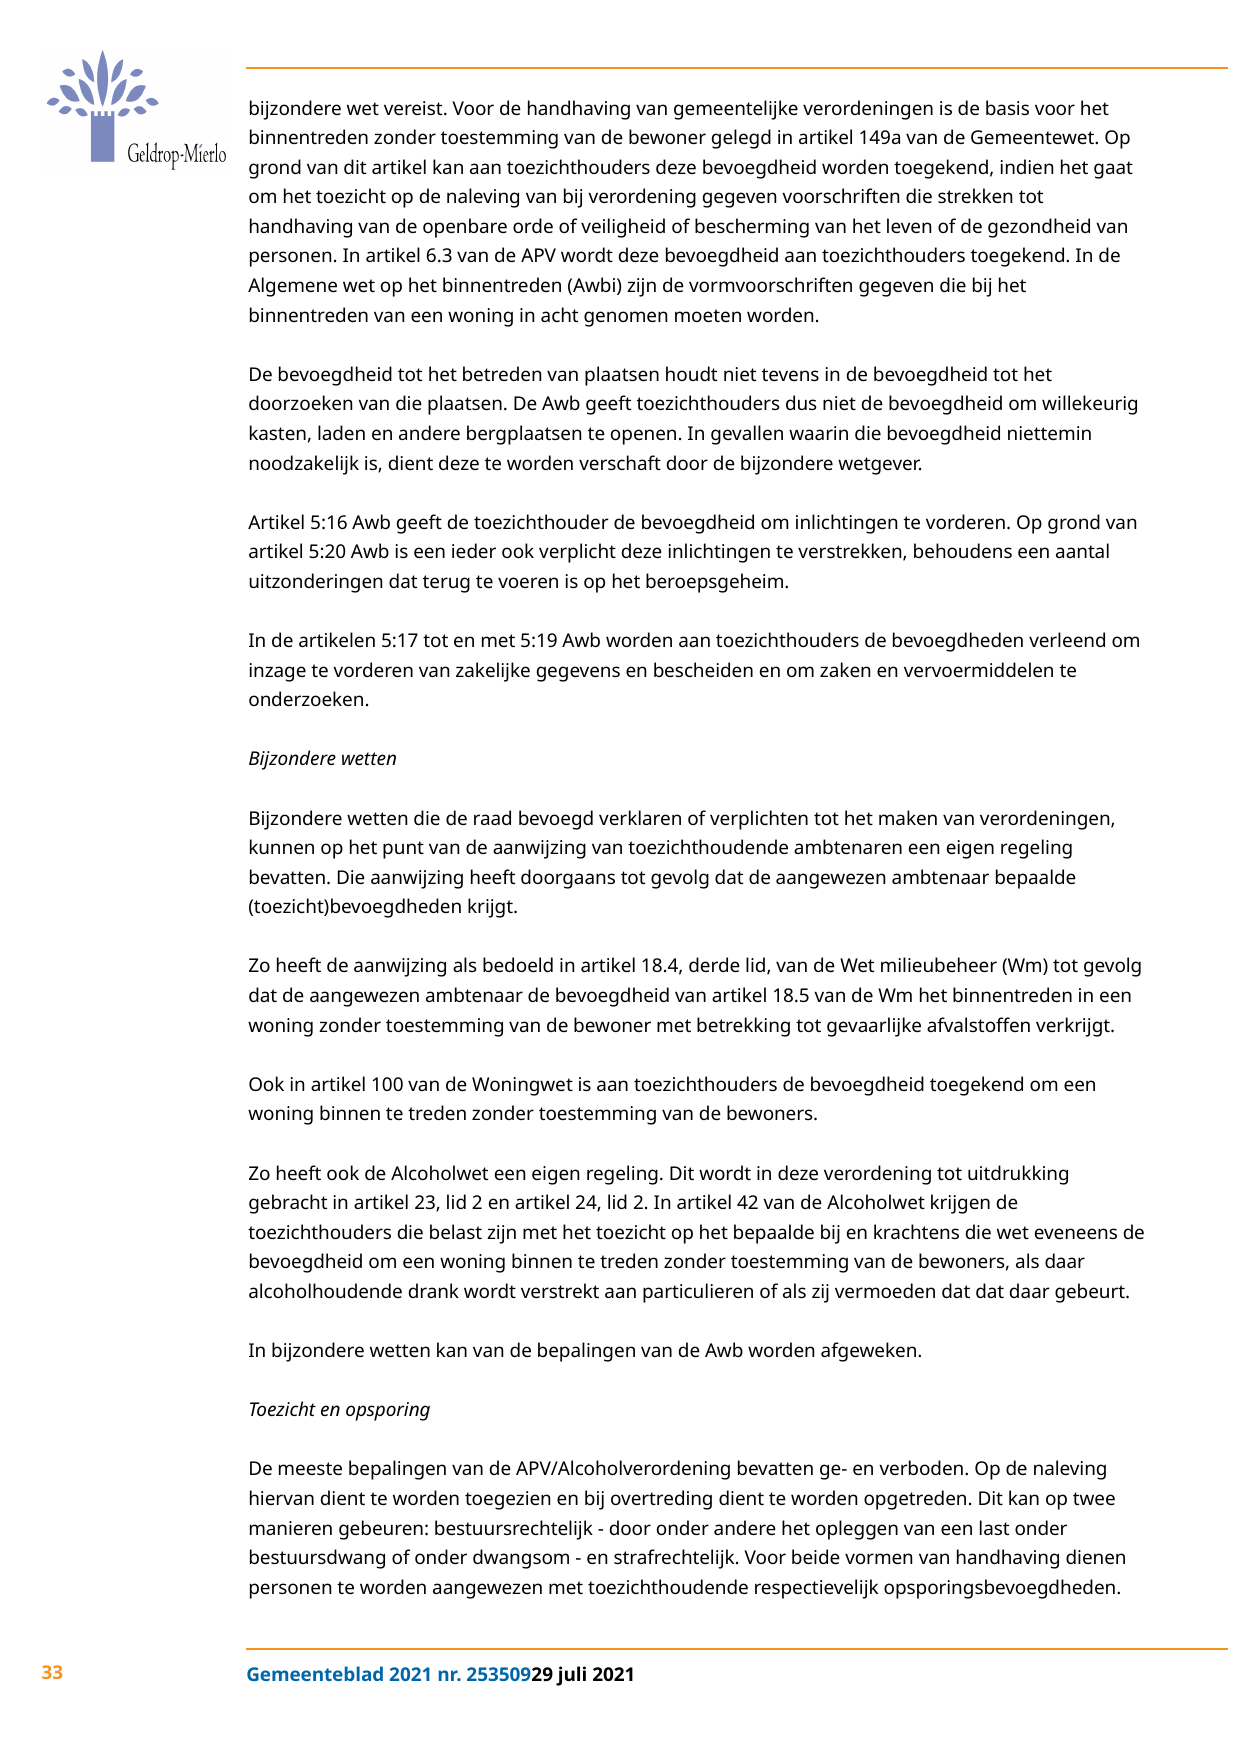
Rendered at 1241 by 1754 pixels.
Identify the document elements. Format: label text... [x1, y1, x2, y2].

text Zo heeft de aanwijzing als bedoeld in artikel 18.4, derde lid, van de Wet milieubeheer (Wm) tot gevolg dat de aangewezen ambtenaar de bevoegdheid van artikel 18.5 van de Wm het binnentreden in een woning zonder toestemming van de bewoner met betrekking tot gevaarlijke afvalstoffen verkrijgt. [248, 953, 1152, 1038]
text Zo heeft ook de Alcoholwet een eigen regeling. Dit wordt in deze verordening tot uitdrukking gebracht in artikel 23, lid 2 en artikel 24, lid 2. In artikel 42 van de Alcoholwet krijgen de toezichthouders die belast zijn met het toezicht op het bepaalde bij en krachtens die wet eveneens de bevoegdheid om een woning binnen te treden zonder toestemming van de bewoners, als daar alcoholhoudende drank wordt verstrekt aan particulieren of als zij vermoeden dat dat daar gebeurt. [248, 1160, 1152, 1304]
text De bevoegdheid tot het betreden van plaatsen houdt niet tevens in de bevoegdheid tot het doorzoeken van die plaatsen. De Awb geeft toezichthouders dus niet de bevoegdheid om willekeurig kasten, laden en andere bergplaatsen te openen. In gevallen waarin die bevoegdheid niettemin noodzakelijk is, dient deze te worden verschaft door de bijzondere wetgever. [248, 361, 1152, 476]
text Bijzondere wetten die de raad bevoegd verklaren of verplichten tot het maken van verordeningen, kunnen op het punt van de aanwijzing van toezichthoudende ambtenaren een eigen regeling bevatten. Die aanwijzing heeft doorgaans tot gevolg dat de aangewezen ambtenaar bepaalde (toezicht)bevoegdheden krijgt. [248, 805, 1152, 919]
text bijzondere wet vereist. Voor de handhaving van gemeentelijke verordeningen is de basis voor het binnentreden zonder toestemming van de bewoner gelegd in artikel 149a van de Gemeentewet. Op grond van dit artikel kan aan toezichthouders deze bevoegdheid worden toegekend, indien het gaat om het toezicht op de naleving van bij verordening gegeven voorschriften die strekken tot handhaving van de openbare orde of veiligheid of bescherming van het leven of de gezondheid van personen. In artikel 6.3 van de APV wordt deze bevoegdheid aan toezichthouders toegekend. In de Algemene wet op het binnentreden (Awbi) zijn de vormvoorschriften gegeven die bij het binnentreden van een woning in acht genomen moeten worden. [248, 95, 1152, 328]
text De meeste bepalingen van de APV/Alcoholverordening bevatten ge- en verboden. Op de naleving hiervan dient te worden toegezien en bij overtreding dient te worden opgetreden. Dit kan op twee manieren gebeuren: bestuursrechtelijk - door onder andere het opleggen van een last onder bestuursdwang of onder dwangsom - en strafrechtelijk. Voor beide vormen van handhaving dienen personen te worden aangewezen met toezichthoudende respectievelijk opsporingsbevoegdheden. [248, 1456, 1152, 1600]
text In de artikelen 5:17 tot en met 5:19 Awb worden aan toezichthouders de bevoegdheden verleend om inzage te vorderen van zakelijke gegevens en bescheiden en om zaken en vervoermiddelen te onderzoeken. [248, 627, 1152, 712]
text Bijzondere wetten [248, 746, 1152, 771]
text Toezicht en opsporing [248, 1396, 1152, 1422]
text Ook in artikel 100 van de Woningwet is aan toezichthouders de bevoegdheid toegekend om een woning binnen te treden zonder toestemming van de bewoners. [248, 1071, 1152, 1126]
text In bijzondere wetten kan van de bepalingen van de Awb worden afgeweken. [248, 1337, 1152, 1363]
text Artikel 5:16 Awb geeft de toezichthouder de bevoegdheid om inlichtingen te vorderen. Op grond van artikel 5:20 Awb is een ieder ook verplicht deze inlichtingen te verstrekken, behoudens een aantal uitzonderingen dat terug te voeren is op het beroepsgeheim. [248, 509, 1152, 594]
picture [41, 47, 231, 172]
